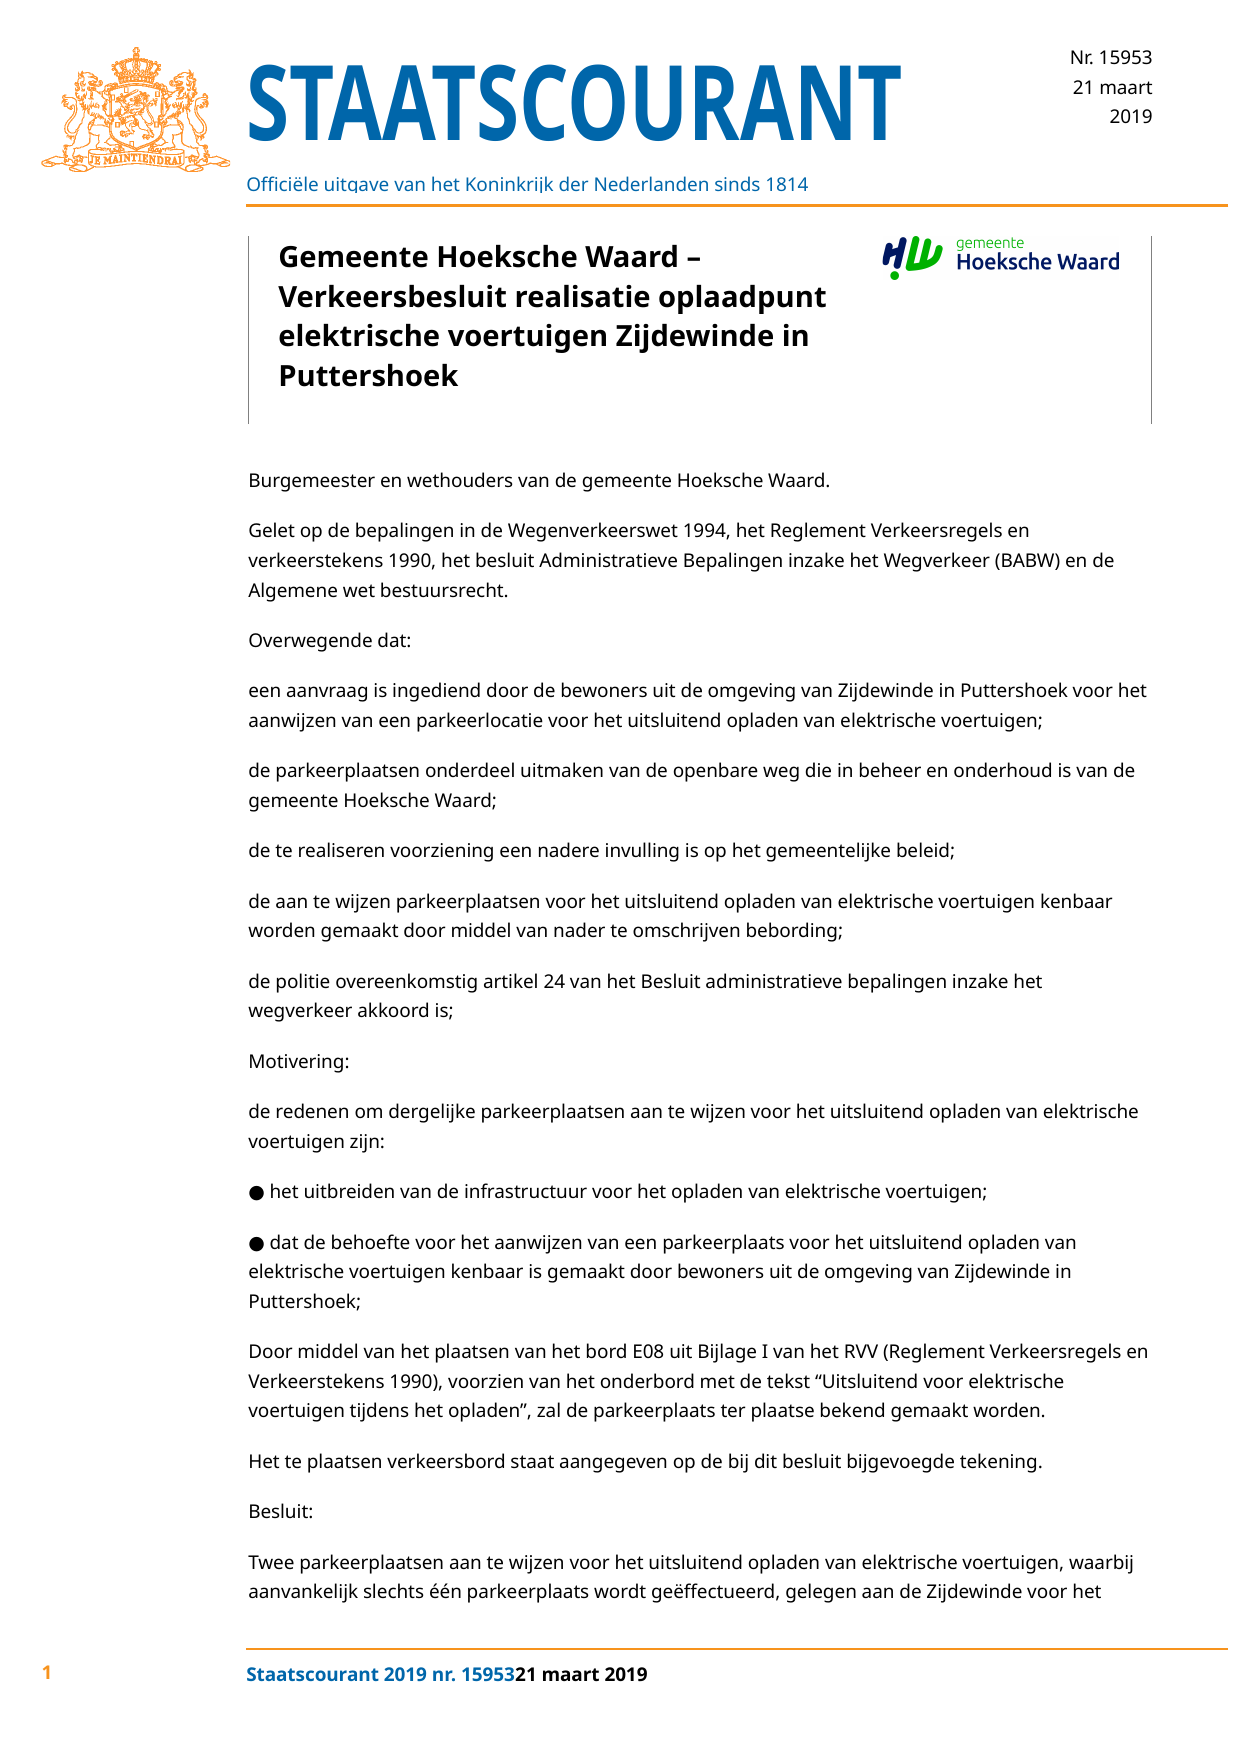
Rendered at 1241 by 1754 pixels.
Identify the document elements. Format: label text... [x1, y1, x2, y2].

text de aan te wijzen parkeerplaatsen voor het uitsluitend opladen van elektrische voertuigen kenbaar worden gemaakt door middel van nader te omschrijven bebording; [248, 888, 1152, 943]
text de te realiseren voorziening een nadere invulling is op het gemeentelijke beleid; [248, 838, 1152, 863]
text de parkeerplaatsen onderdeel uitmaken van de openbare weg die in beheer en onderhoud is van de gemeente Hoeksche Waard; [248, 758, 1152, 813]
text Overwegende dat: [248, 627, 1152, 653]
text Door middel van het plaatsen van het bord E08 uit Bijlage I van het RVV (Reglement Verkeersregels en Verkeerstekens 1990), voorzien van het onderbord met de tekst “Uitsluitend voor elektrische voertuigen tijdens het opladen”, zal de parkeerplaats ter plaatse bekend gemaakt worden. [248, 1338, 1152, 1423]
text Besluit: [248, 1498, 1152, 1524]
text een aanvraag is ingediend door de bewoners uit de omgeving van Zijdewinde in Puttershoek voor het aanwijzen van een parkeerlocatie voor het uitsluitend opladen van elektrische voertuigen; [248, 678, 1152, 733]
picture [882, 236, 1119, 280]
table_header [850, 236, 1151, 424]
text ● het uitbreiden van de infrastructuur voor het opladen van elektrische voertuigen; [248, 1178, 1152, 1204]
text ● dat de behoefte voor het aanwijzen van een parkeerplaats voor het uitsluitend opladen van elektrische voertuigen kenbaar is gemaakt door bewoners uit de omgeving van Zijdewinde in Puttershoek; [248, 1229, 1152, 1314]
text de politie overeenkomstig artikel 24 van het Besluit administratieve bepalingen inzake het wegverkeer akkoord is; [248, 968, 1152, 1023]
table_header Gemeente Hoeksche Waard – Verkeersbesluit realisatie oplaadpunt elektrische voertuigen Zijdewinde in Puttershoek [249, 236, 850, 424]
text Gelet op de bepalingen in de Wegenverkeerswet 1994, het Reglement Verkeersregels en verkeerstekens 1990, het besluit Administratieve Bepalingen inzake het Wegverkeer (BABW) en de Algemene wet bestuursrecht. [248, 518, 1152, 603]
picture [41, 47, 231, 172]
text Burgemeester en wethouders van de gemeente Hoeksche Waard. [248, 467, 1152, 493]
text Motivering: [248, 1048, 1152, 1074]
text Twee parkeerplaatsen aan te wijzen voor het uitsluitend opladen van elektrische voertuigen, waarbij aanvankelijk slechts één parkeerplaats wordt geëffectueerd, gelegen aan de Zijdewinde voor het [248, 1549, 1152, 1604]
text de redenen om dergelijke parkeerplaatsen aan te wijzen voor het uitsluitend opladen van elektrische voertuigen zijn: [248, 1098, 1152, 1154]
text Het te plaatsen verkeersbord staat aangegeven op de bij dit besluit bijgevoegde tekening. [248, 1448, 1152, 1474]
